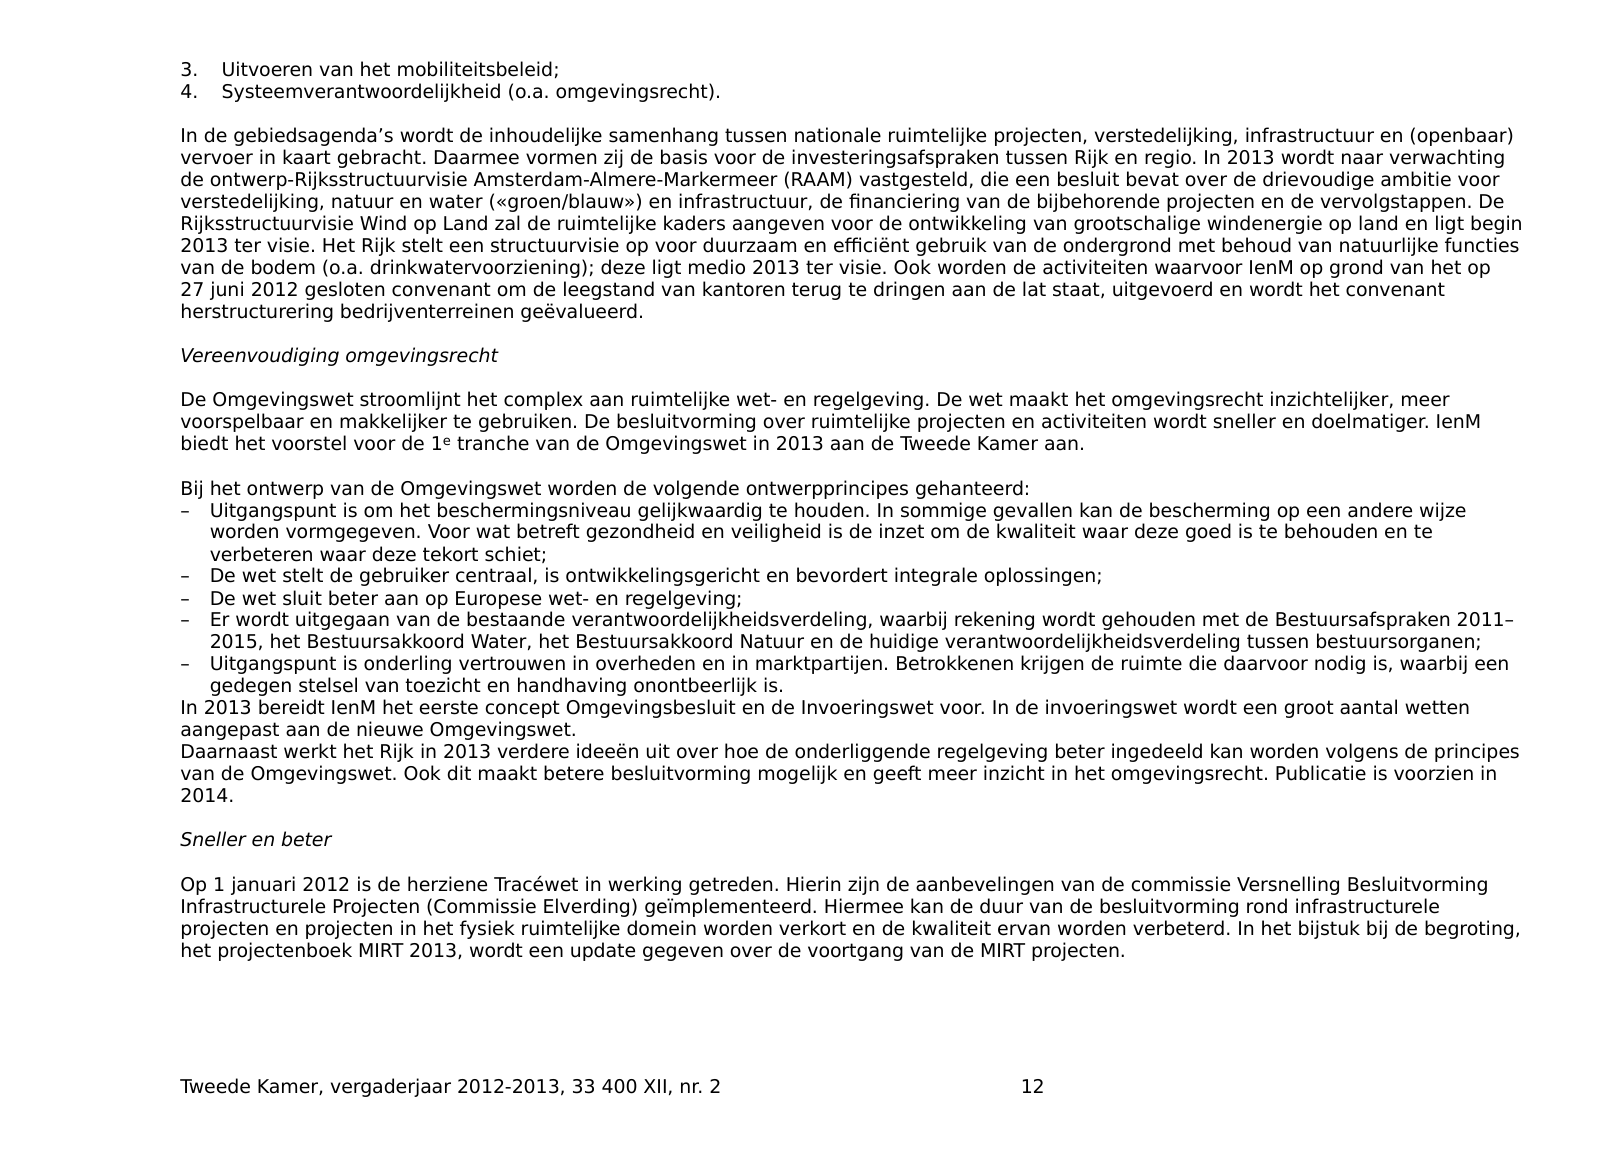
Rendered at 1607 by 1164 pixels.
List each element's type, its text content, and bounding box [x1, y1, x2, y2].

text – Uitgangspunt is om het beschermingsniveau gelijkwaardig te houden. In sommige gevallen kan de bescherming op een andere wijze worden vormgegeven. Voor wat betreft gezondheid en veiligheid is de inzet om de kwaliteit waar deze goed is te behouden en te verbeteren waar deze tekort schiet; [180, 499, 1529, 565]
text Daarnaast werkt het Rijk in 2013 verdere ideeën uit over hoe de onderliggende regelgeving beter ingedeeld kan worden volgens de principes van de Omgevingswet. Ook dit maakt betere besluitvorming mogelijk en geeft meer inzicht in het omgevingsrecht. Publicatie is voorzien in 2014. [180, 741, 1529, 807]
subtitle Vereenvoudiging omgevingsrecht [180, 345, 1529, 367]
text In 2013 bereidt IenM het eerste concept Omgevingsbesluit en de Invoeringswet voor. In de invoeringswet wordt een groot aantal wetten aangepast aan de nieuwe Omgevingswet. [180, 697, 1529, 741]
text Bij het ontwerp van de Omgevingswet worden de volgende ontwerpprincipes gehanteerd: [180, 477, 1529, 499]
text – De wet stelt de gebruiker centraal, is ontwikkelingsgericht en bevordert integrale oplossingen; [180, 565, 1529, 587]
subtitle Sneller en beter [180, 829, 1529, 851]
text In de gebiedsagenda’s wordt de inhoudelijke samenhang tussen nationale ruimtelijke projecten, verstedelijking, infrastructuur en (openbaar) vervoer in kaart gebracht. Daarmee vormen zij de basis voor de investeringsafspraken tussen Rijk en regio. In 2013 wordt naar verwachting de ontwerp-Rijksstructuurvisie Amsterdam-Almere-Markermeer (RAAM) vastgesteld, die een besluit bevat over de drievoudige ambitie voor verstedelijking, natuur en water («groen/blauw») en infrastructuur, de financiering van de bijbehorende projecten en de vervolgstappen. De Rijksstructuurvisie Wind op Land zal de ruimtelijke kaders aangeven voor de ontwikkeling van grootschalige windenergie op land en ligt begin 2013 ter visie. Het Rijk stelt een structuurvisie op voor duurzaam en efficiënt gebruik van de ondergrond met behoud van natuurlijke functies van de bodem (o.a. drinkwatervoorziening); deze ligt medio 2013 ter visie. Ook worden de activiteiten waarvoor IenM op grond van het op 27 juni 2012 gesloten convenant om de leegstand van kantoren terug te dringen aan de lat staat, uitgevoerd en wordt het convenant herstructurering bedrijventerreinen geëvalueerd. [180, 125, 1529, 323]
text – Er wordt uitgegaan van de bestaande verantwoordelijkheidsverdeling, waarbij rekening wordt gehouden met de Bestuursafspraken 2011–2015, het Bestuursakkoord Water, het Bestuursakkoord Natuur en de huidige verantwoordelijkheidsverdeling tussen bestuursorganen; [180, 609, 1529, 653]
text 3. Uitvoeren van het mobiliteitsbeleid; [180, 59, 1529, 81]
text 4. Systeemverantwoordelijkheid (o.a. omgevingsrecht). [180, 81, 1529, 103]
text – De wet sluit beter aan op Europese wet- en regelgeving; [180, 587, 1529, 609]
text Op 1 januari 2012 is de herziene Tracéwet in werking getreden. Hierin zijn de aanbevelingen van de commissie Versnelling Besluitvorming Infrastructurele Projecten (Commissie Elverding) geïmplementeerd. Hiermee kan de duur van de besluitvorming rond infrastructurele projecten en projecten in het fysiek ruimtelijke domein worden verkort en de kwaliteit ervan worden verbeterd. In het bijstuk bij de begroting, het projectenboek MIRT 2013, wordt een update gegeven over de voortgang van de MIRT projecten. [180, 873, 1529, 961]
text De Omgevingswet stroomlijnt het complex aan ruimtelijke wet- en regelgeving. De wet maakt het omgevingsrecht inzichtelijker, meer voorspelbaar en makkelijker te gebruiken. De besluitvorming over ruimtelijke projecten en activiteiten wordt sneller en doelmatiger. IenM biedt het voorstel voor de 1e tranche van de Omgevingswet in 2013 aan de Tweede Kamer aan. [180, 389, 1529, 455]
text – Uitgangspunt is onderling vertrouwen in overheden en in marktpartijen. Betrokkenen krijgen de ruimte die daarvoor nodig is, waarbij een gedegen stelsel van toezicht en handhaving onontbeerlijk is. [180, 653, 1529, 697]
